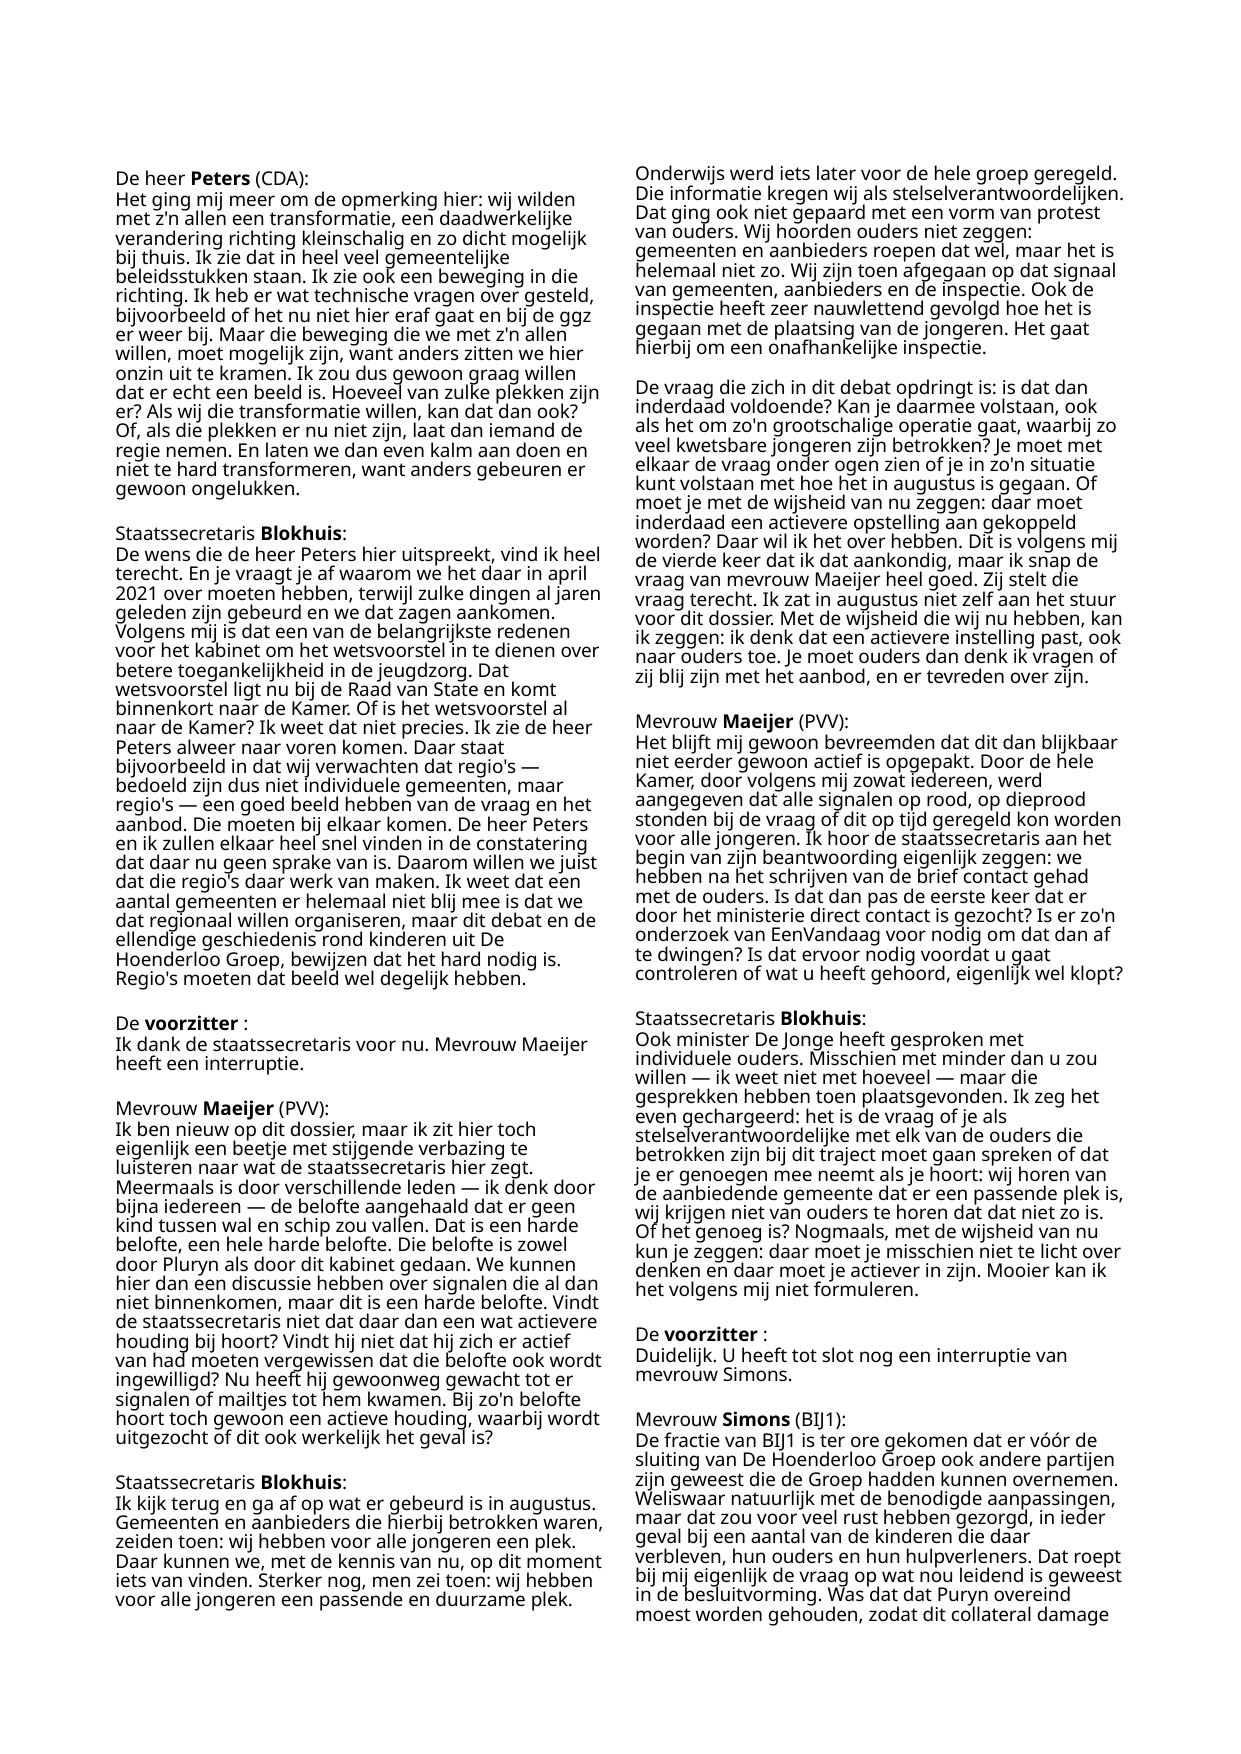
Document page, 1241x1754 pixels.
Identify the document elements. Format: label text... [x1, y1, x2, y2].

text Het blijft mij gewoon bevreemden dat dit dan blijkbaar niet eerder gewoon actief is opgepakt. Door de hele Kamer, door volgens mij zowat iedereen, werd aangegeven dat alle signalen op rood, op dieprood stonden bij de vraag of dit op tijd geregeld kon worden voor alle jongeren. Ik hoor de staatssecretaris aan het begin van zijn beantwoording eigenlijk zeggen: we hebben na het schrijven van de brief contact gehad met de ouders. Is dat dan pas de eerste keer dat er door het ministerie direct contact is gezocht? Is er zo'n onderzoek van EenVandaag voor nodig om dat dan af te dwingen? Is dat ervoor nodig voordat u gaat controleren of wat u heeft gehoord, eigenlijk wel klopt? [635, 734, 1125, 984]
text Ik kijk terug en ga af op wat er gebeurd is in augustus. Gemeenten en aanbieders die hierbij betrokken waren, zeiden toen: wij hebben voor alle jongeren een plek. Daar kunnen we, met de kennis van nu, op dit moment iets van vinden. Sterker nog, men zei toen: wij hebben voor alle jongeren een passende en duurzame plek. [115, 1495, 605, 1611]
text Ik ben nieuw op dit dossier, maar ik zit hier toch eigenlijk een beetje met stijgende verbazing te luisteren naar wat de staatssecretaris hier zegt. Meermaals is door verschillende leden — ik denk door bijna iedereen — de belofte aangehaald dat er geen kind tussen wal en schip zou vallen. Dat is een harde belofte, een hele harde belofte. Die belofte is zowel door Pluryn als door dit kabinet gedaan. We kunnen hier dan een discussie hebben over signalen die al dan niet binnenkomen, maar dit is een harde belofte. Vindt de staatssecretaris niet dat daar dan een wat actievere houding bij hoort? Vindt hij niet dat hij zich er actief van had moeten vergewissen dat die belofte ook wordt ingewilligd? Nu heeft hij gewoonweg gewacht tot er signalen of mailtjes tot hem kwamen. Bij zo'n belofte hoort toch gewoon een actieve houding, waarbij wordt uitgezocht of dit ook werkelijk het geval is? [115, 1121, 605, 1448]
text Mevrouw Maeijer (PVV): [115, 1095, 605, 1121]
text De vraag die zich in dit debat opdringt is: is dat dan inderdaad voldoende? Kan je daarmee volstaan, ook als het om zo'n grootschalige operatie gaat, waarbij zo veel kwetsbare jongeren zijn betrokken? Je moet met elkaar de vraag onder ogen zien of je in zo'n situatie kunt volstaan met hoe het in augustus is gegaan. Of moet je met de wijsheid van nu zeggen: daar moet inderdaad een actievere opstelling aan gekoppeld worden? Daar wil ik het over hebben. Dit is volgens mij de vierde keer dat ik dat aankondig, maar ik snap de vraag van mevrouw Maeijer heel goed. Zij stelt die vraag terecht. Ik zat in augustus niet zelf aan het stuur voor dit dossier. Met de wijsheid die wij nu hebben, kan ik zeggen: ik denk dat een actievere instelling past, ook naar ouders toe. Je moet ouders dan denk ik vragen of zij blij zijn met het aanbod, en er tevreden over zijn. [635, 379, 1125, 687]
text De voorzitter : [115, 1010, 605, 1036]
text De wens die de heer Peters hier uitspreekt, vind ik heel terecht. En je vraagt je af waarom we het daar in april 2021 over moeten hebben, terwijl zulke dingen al jaren geleden zijn gebeurd en we dat zagen aankomen. Volgens mij is dat een van de belangrijkste redenen voor het kabinet om het wetsvoorstel in te dienen over betere toegankelijkheid in de jeugdzorg. Dat wetsvoorstel ligt nu bij de Raad van State en komt binnenkort naar de Kamer. Of is het wetsvoorstel al naar de Kamer? Ik weet dat niet precies. Ik zie de heer Peters alweer naar voren komen. Daar staat bijvoorbeeld in dat wij verwachten dat regio's — bedoeld zijn dus niet individuele gemeenten, maar regio's — een goed beeld hebben van de vraag en het aanbod. Die moeten bij elkaar komen. De heer Peters en ik zullen elkaar heel snel vinden in de constatering dat daar nu geen sprake van is. Daarom willen we juist dat die regio's daar werk van maken. Ik weet dat een aantal gemeenten er helemaal niet blij mee is dat we dat regionaal willen organiseren, maar dit debat en de ellendige geschiedenis rond kinderen uit De Hoenderloo Groep, bewijzen dat het hard nodig is. Regio's moeten dat beeld wel degelijk hebben. [115, 546, 605, 989]
text Mevrouw Simons (BIJ1): [635, 1406, 1125, 1432]
text Staatssecretaris Blokhuis: [635, 1005, 1125, 1031]
text Onderwijs werd iets later voor de hele groep geregeld. Die informatie kregen wij als stelselverantwoordelijken. Dat ging ook niet gepaard met een vorm van protest van ouders. Wij hoorden ouders niet zeggen: gemeenten en aanbieders roepen dat wel, maar het is helemaal niet zo. Wij zijn toen afgegaan op dat signaal van gemeenten, aanbieders en de inspectie. Ook de inspectie heeft zeer nauwlettend gevolgd hoe het is gegaan met de plaatsing van de jongeren. Het gaat hierbij om een onafhankelijke inspectie. [635, 165, 1125, 358]
text De fractie van BIJ1 is ter ore gekomen dat er vóór de sluiting van De Hoenderloo Groep ook andere partijen zijn geweest die de Groep hadden kunnen overnemen. Weliswaar natuurlijk met de benodigde aanpassingen, maar dat zou voor veel rust hebben gezorgd, in ieder geval bij een aantal van de kinderen die daar verbleven, hun ouders en hun hulpverleners. Dat roept bij mij eigenlijk de vraag op wat nou leidend is geweest in de besluitvorming. Was dat dat Puryn overeind moest worden gehouden, zodat dit collateral damage [635, 1432, 1125, 1625]
text De voorzitter : [635, 1321, 1125, 1347]
text Mevrouw Maeijer (PVV): [635, 708, 1125, 734]
text Het ging mij meer om de opmerking hier: wij wilden met z'n allen een transformatie, een daadwerkelijke verandering richting kleinschalig en zo dicht mogelijk bij thuis. Ik zie dat in heel veel gemeentelijke beleidsstukken staan. Ik zie ook een beweging in die richting. Ik heb er wat technische vragen over gesteld, bijvoorbeeld of het nu niet hier eraf gaat en bij de ggz er weer bij. Maar die beweging die we met z'n allen willen, moet mogelijk zijn, want anders zitten we hier onzin uit te kramen. Ik zou dus gewoon graag willen dat er echt een beeld is. Hoeveel van zulke plekken zijn er? Als wij die transformatie willen, kan dat dan ook? Of, als die plekken er nu niet zijn, laat dan iemand de regie nemen. En laten we dan even kalm aan doen en niet te hard transformeren, want anders gebeuren er gewoon ongelukken. [115, 191, 605, 499]
text Duidelijk. U heeft tot slot nog een interruptie van mevrouw Simons. [635, 1347, 1125, 1386]
text Staatssecretaris Blokhuis: [115, 520, 605, 546]
text Ook minister De Jonge heeft gesproken met individuele ouders. Misschien met minder dan u zou willen — ik weet niet met hoeveel — maar die gesprekken hebben toen plaatsgevonden. Ik zeg het even gechargeerd: het is de vraag of je als stelselverantwoordelijke met elk van de ouders die betrokken zijn bij dit traject moet gaan spreken of dat je er genoegen mee neemt als je hoort: wij horen van de aanbiedende gemeente dat er een passende plek is, wij krijgen niet van ouders te horen dat dat niet zo is. Of het genoeg is? Nogmaals, met de wijsheid van nu kun je zeggen: daar moet je misschien niet te licht over denken en daar moet je actiever in zijn. Mooier kan ik het volgens mij niet formuleren. [635, 1031, 1125, 1301]
text Staatssecretaris Blokhuis: [115, 1469, 605, 1495]
text De heer Peters (CDA): [115, 165, 605, 191]
text Ik dank de staatssecretaris voor nu. Mevrouw Maeijer heeft een interruptie. [115, 1036, 605, 1074]
